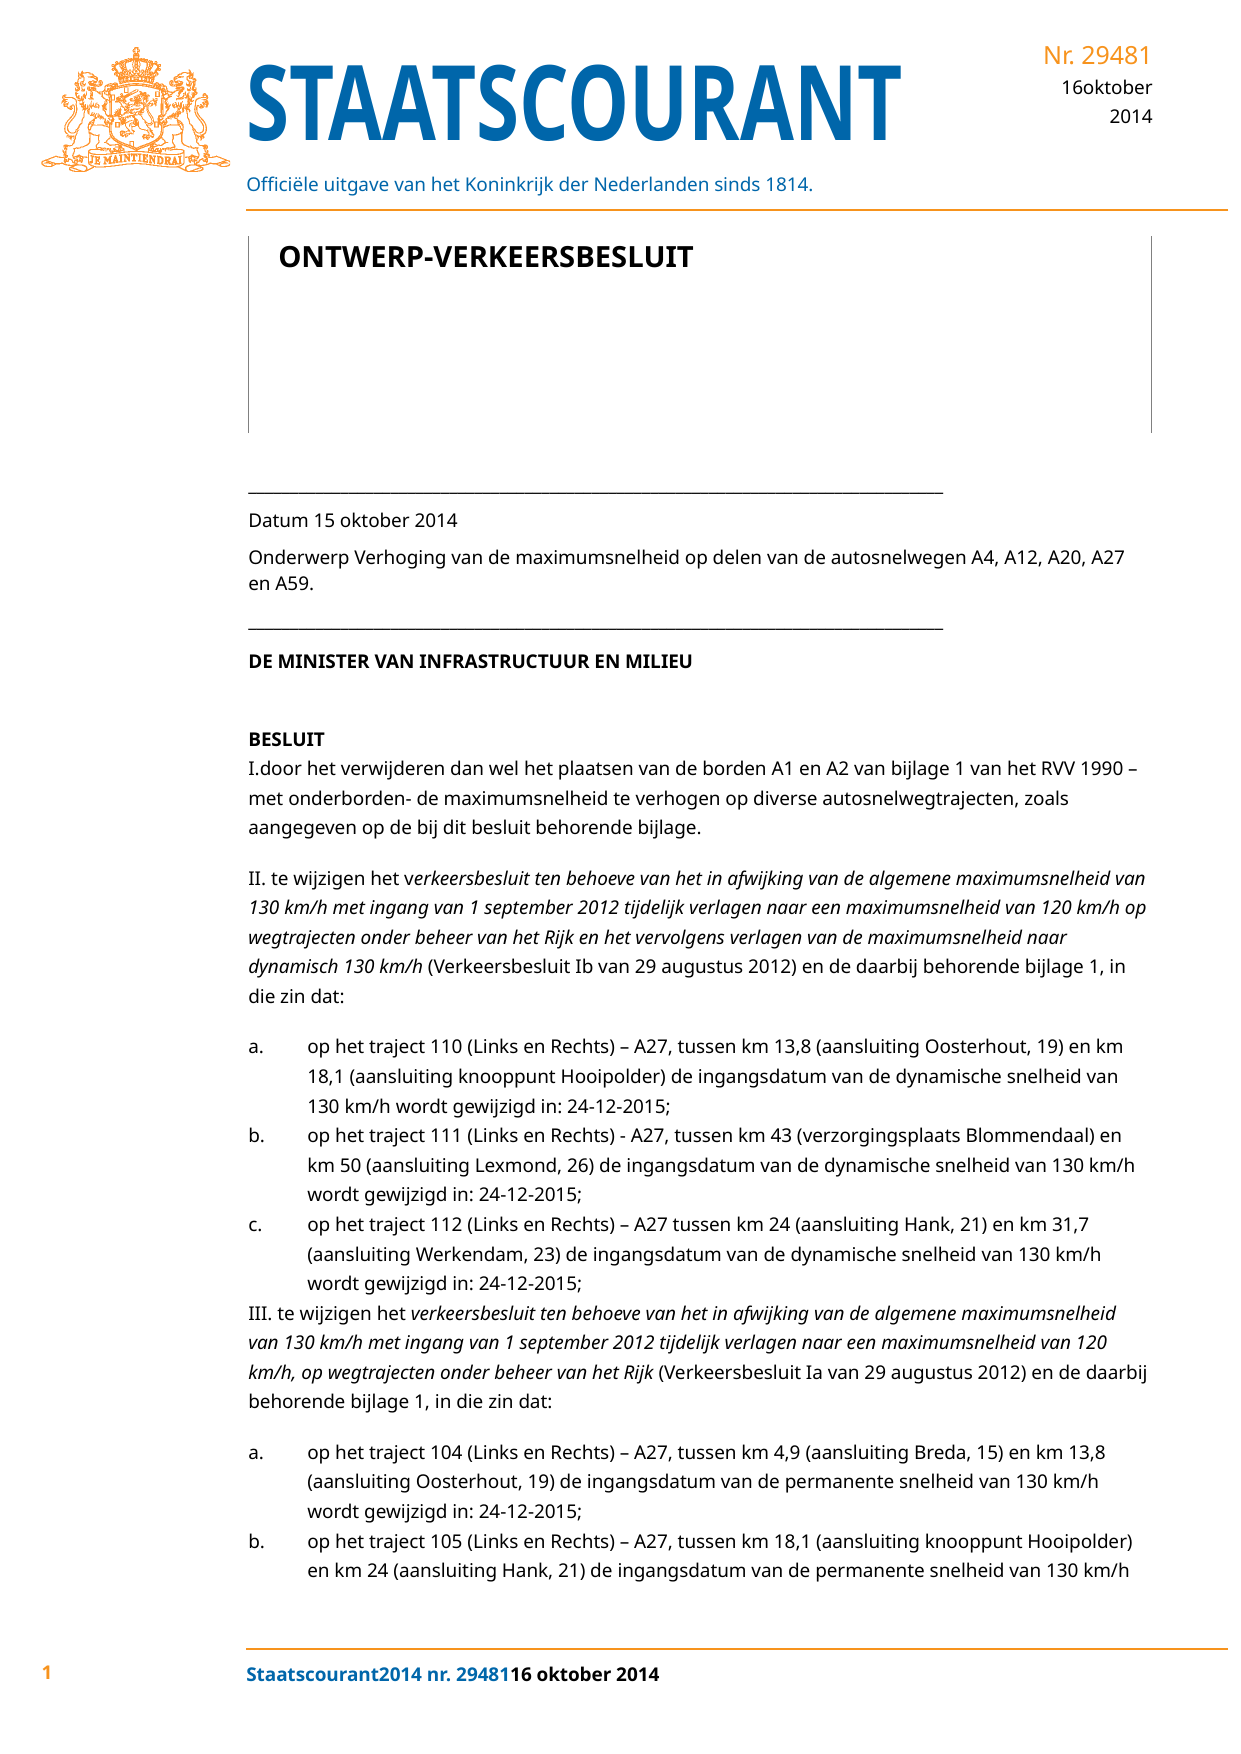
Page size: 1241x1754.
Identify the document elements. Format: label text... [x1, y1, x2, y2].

list op het traject 112 (Links en Rechts) – A27 tussen km 24 (aansluiting Hank, 21) en km 31,7 (aansluiting Werkendam, 23) de ingangsdatum van de dynamische snelheid van 130 km/h wordt gewijzigd in: 24-12-2015; [248, 1211, 1152, 1296]
table_header ONTWERP-VERKEERSBESLUIT [249, 236, 850, 433]
text Onderwerp Verhoging van de maximumsnelheid op delen van de autosnelwegen A4, A12, A20, A27 en A59. [248, 544, 1152, 596]
text ___________________________________________________________________________________ [248, 471, 1152, 497]
picture [882, 236, 1119, 408]
text III. te wijzigen het verkeersbesluit ten behoeve van het in afwijking van de algemene maximumsnelheid van 130 km/h met ingang van 1 september 2012 tijdelijk verlagen naar een maximumsnelheid van 120 km/h, op wegtrajecten onder beheer van het Rijk (Verkeersbesluit Ia van 29 augustus 2012) en de daarbij behorende bijlage 1, in die zin dat: [248, 1300, 1152, 1414]
list op het traject 105 (Links en Rechts) – A27, tussen km 18,1 (aansluiting knooppunt Hooipolder) en km 24 (aansluiting Hank, 21) de ingangsdatum van de permanente snelheid van 130 km/h [248, 1528, 1152, 1583]
list op het traject 104 (Links en Rechts) – A27, tussen km 4,9 (aansluiting Breda, 15) en km 13,8 (aansluiting Oosterhout, 19) de ingangsdatum van de permanente snelheid van 130 km/h wordt gewijzigd in: 24-12-2015; [248, 1439, 1152, 1524]
text II. te wijzigen het verkeersbesluit ten behoeve van het in afwijking van de algemene maximumsnelheid van 130 km/h met ingang van 1 september 2012 tijdelijk verlagen naar een maximumsnelheid van 120 km/h op wegtrajecten onder beheer van het Rijk en het vervolgens verlagen van de maximumsnelheid naar dynamisch 130 km/h (Verkeersbesluit Ib van 29 augustus 2012) en de daarbij behorende bijlage 1, in die zin dat: [248, 865, 1152, 1009]
table_header [850, 236, 1151, 433]
list op het traject 111 (Links en Rechts) - A27, tussen km 43 (verzorgingsplaats Blommendaal) en km 50 (aansluiting Lexmond, 26) de ingangsdatum van de dynamische snelheid van 130 km/h wordt gewijzigd in: 24-12-2015; [248, 1122, 1152, 1207]
text DE MINISTER VAN INFRASTRUCTUUR EN MILIEU [248, 649, 1152, 674]
text Datum 15 oktober 2014 [248, 508, 1152, 533]
text BESLUIT [248, 726, 1152, 752]
text ___________________________________________________________________________________ [248, 607, 1152, 632]
text I.door het verwijderen dan wel het plaatsen van de borden A1 en A2 van bijlage 1 van het RVV 1990 –met onderborden- de maximumsnelheid te verhogen op diverse autosnelwegtrajecten, zoals aangegeven op de bij dit besluit behorende bijlage. [248, 755, 1152, 840]
picture [41, 47, 231, 172]
list op het traject 110 (Links en Rechts) – A27, tussen km 13,8 (aansluiting Oosterhout, 19) en km 18,1 (aansluiting knooppunt Hooipolder) de ingangsdatum van de dynamische snelheid van 130 km/h wordt gewijzigd in: 24-12-2015; [248, 1034, 1152, 1119]
